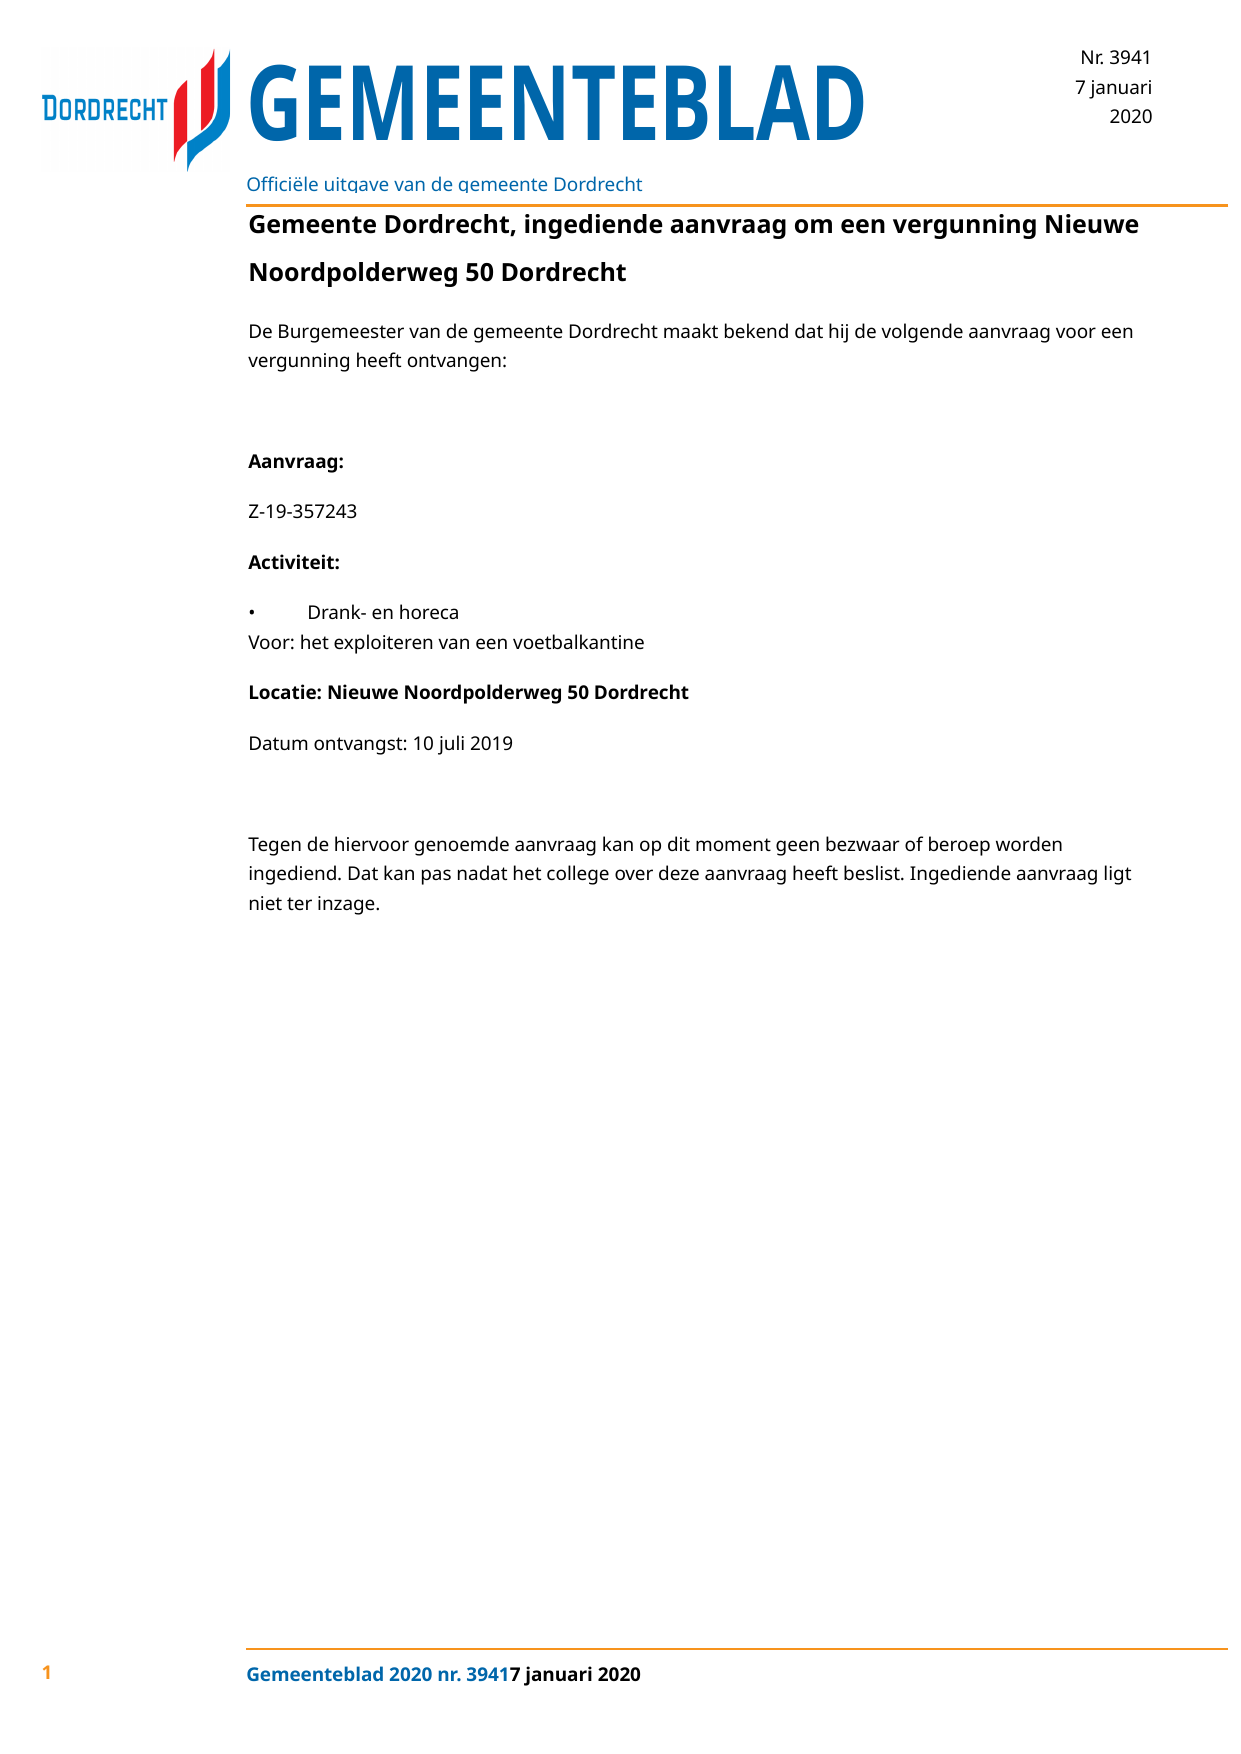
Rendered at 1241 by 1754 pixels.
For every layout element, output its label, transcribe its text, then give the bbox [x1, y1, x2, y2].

text Z-19-357243 [248, 499, 1152, 524]
text Datum ontvangst: 10 juli 2019 [248, 730, 1152, 756]
list Drank- en horeca [248, 599, 1152, 625]
text Locatie: Nieuwe Noordpolderweg 50 Dordrecht [248, 679, 1152, 705]
text Gemeente Dordrecht, ingediende aanvraag om een vergunning Nieuwe Noordpolderweg 50 Dordrecht [248, 207, 1152, 288]
text Tegen de hiervoor genoemde aanvraag kan op dit moment geen bezwaar of beroep worden ingediend. Dat kan pas nadat het college over deze aanvraag heeft beslist. Ingediende aanvraag ligt niet ter inzage. [248, 831, 1152, 916]
picture [41, 47, 231, 172]
text Aanvraag: [248, 448, 1152, 474]
text Voor: het exploiteren van een voetbalkantine [248, 629, 1152, 655]
text Activiteit: [248, 549, 1152, 575]
text De Burgemeester van de gemeente Dordrecht maakt bekend dat hij de volgende aanvraag voor een vergunning heeft ontvangen: [248, 318, 1152, 373]
